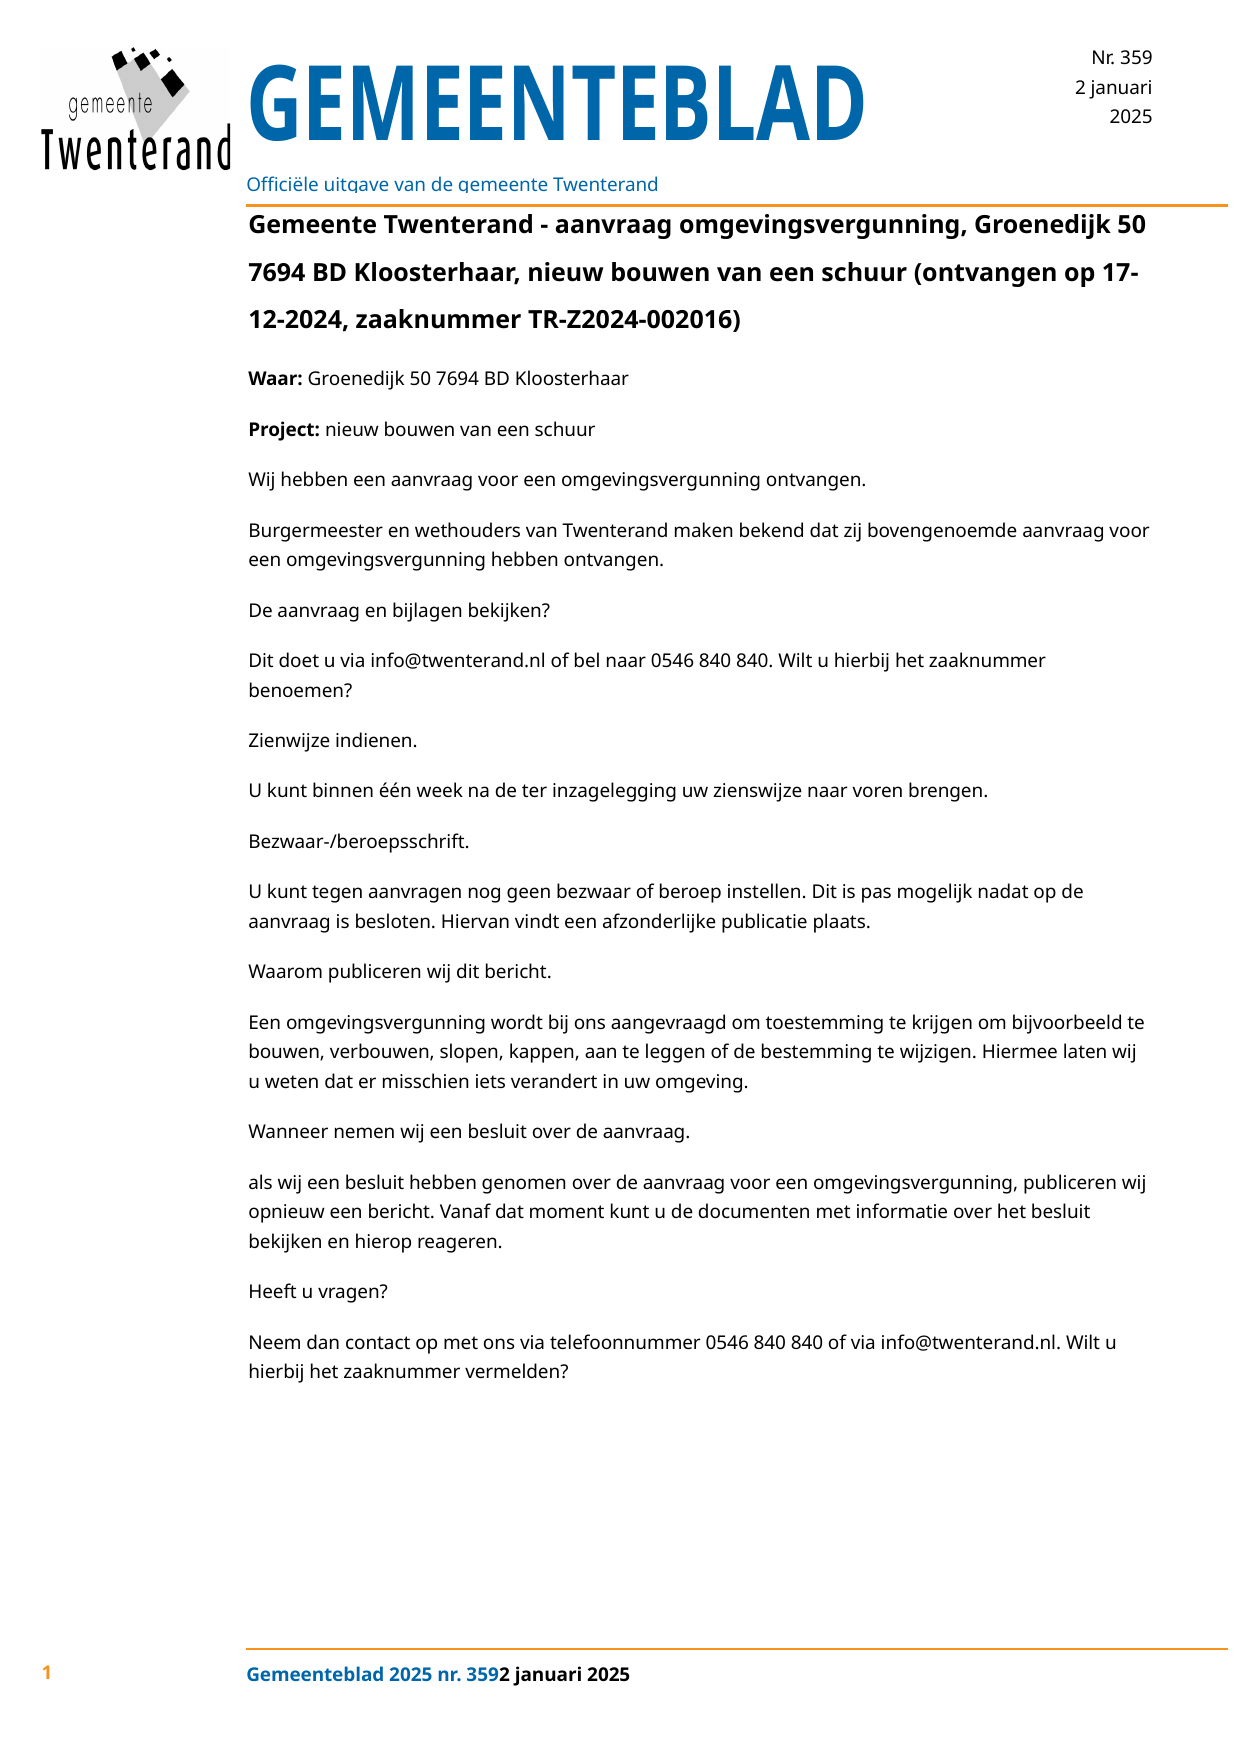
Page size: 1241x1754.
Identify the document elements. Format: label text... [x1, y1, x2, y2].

text Waar: Groenedijk 50 7694 BD Kloosterhaar [248, 366, 1152, 391]
text Wij hebben een aanvraag voor een omgevingsvergunning ontvangen. [248, 466, 1152, 492]
text Zienwijze indienen. [248, 727, 1152, 753]
text Wanneer nemen wij een besluit over de aanvraag. [248, 1118, 1152, 1144]
text als wij een besluit hebben genomen over de aanvraag voor een omgevingsvergunning, publiceren wij opnieuw een bericht. Vanaf dat moment kunt u de documenten met informatie over het besluit bekijken en hierop reageren. [248, 1169, 1152, 1254]
text U kunt binnen één week na de ter inzagelegging uw zienswijze naar voren brengen. [248, 778, 1152, 803]
text Burgermeester en wethouders van Twenterand maken bekend dat zij bovengenoemde aanvraag voor een omgevingsvergunning hebben ontvangen. [248, 517, 1152, 572]
text Neem dan contact op met ons via telefoonnummer 0546 840 840 of via info@twenterand.nl. Wilt u hierbij het zaaknummer vermelden? [248, 1329, 1152, 1384]
text U kunt tegen aanvragen nog geen bezwaar of beroep instellen. Dit is pas mogelijk nadat op de aanvraag is besloten. Hiervan vindt een afzonderlijke publicatie plaats. [248, 878, 1152, 934]
text Een omgevingsvergunning wordt bij ons aangevraagd om toestemming te krijgen om bijvoorbeeld te bouwen, verbouwen, slopen, kappen, aan te leggen of de bestemming te wijzigen. Hiermee laten wij u weten dat er misschien iets verandert in uw omgeving. [248, 1009, 1152, 1094]
text De aanvraag en bijlagen bekijken? [248, 597, 1152, 622]
text Gemeente Twenterand - aanvraag omgevingsvergunning, Groenedijk 50 7694 BD Kloosterhaar, nieuw bouwen van een schuur (ontvangen op 17-12-2024, zaaknummer TR-Z2024-002016) [248, 207, 1152, 336]
text Bezwaar-/beroepsschrift. [248, 828, 1152, 854]
text Waarom publiceren wij dit bericht. [248, 958, 1152, 984]
text Dit doet u via info@twenterand.nl of bel naar 0546 840 840. Wilt u hierbij het zaaknummer benoemen? [248, 647, 1152, 702]
picture [41, 47, 231, 172]
text Project: nieuw bouwen van een schuur [248, 416, 1152, 442]
text Heeft u vragen? [248, 1278, 1152, 1304]
